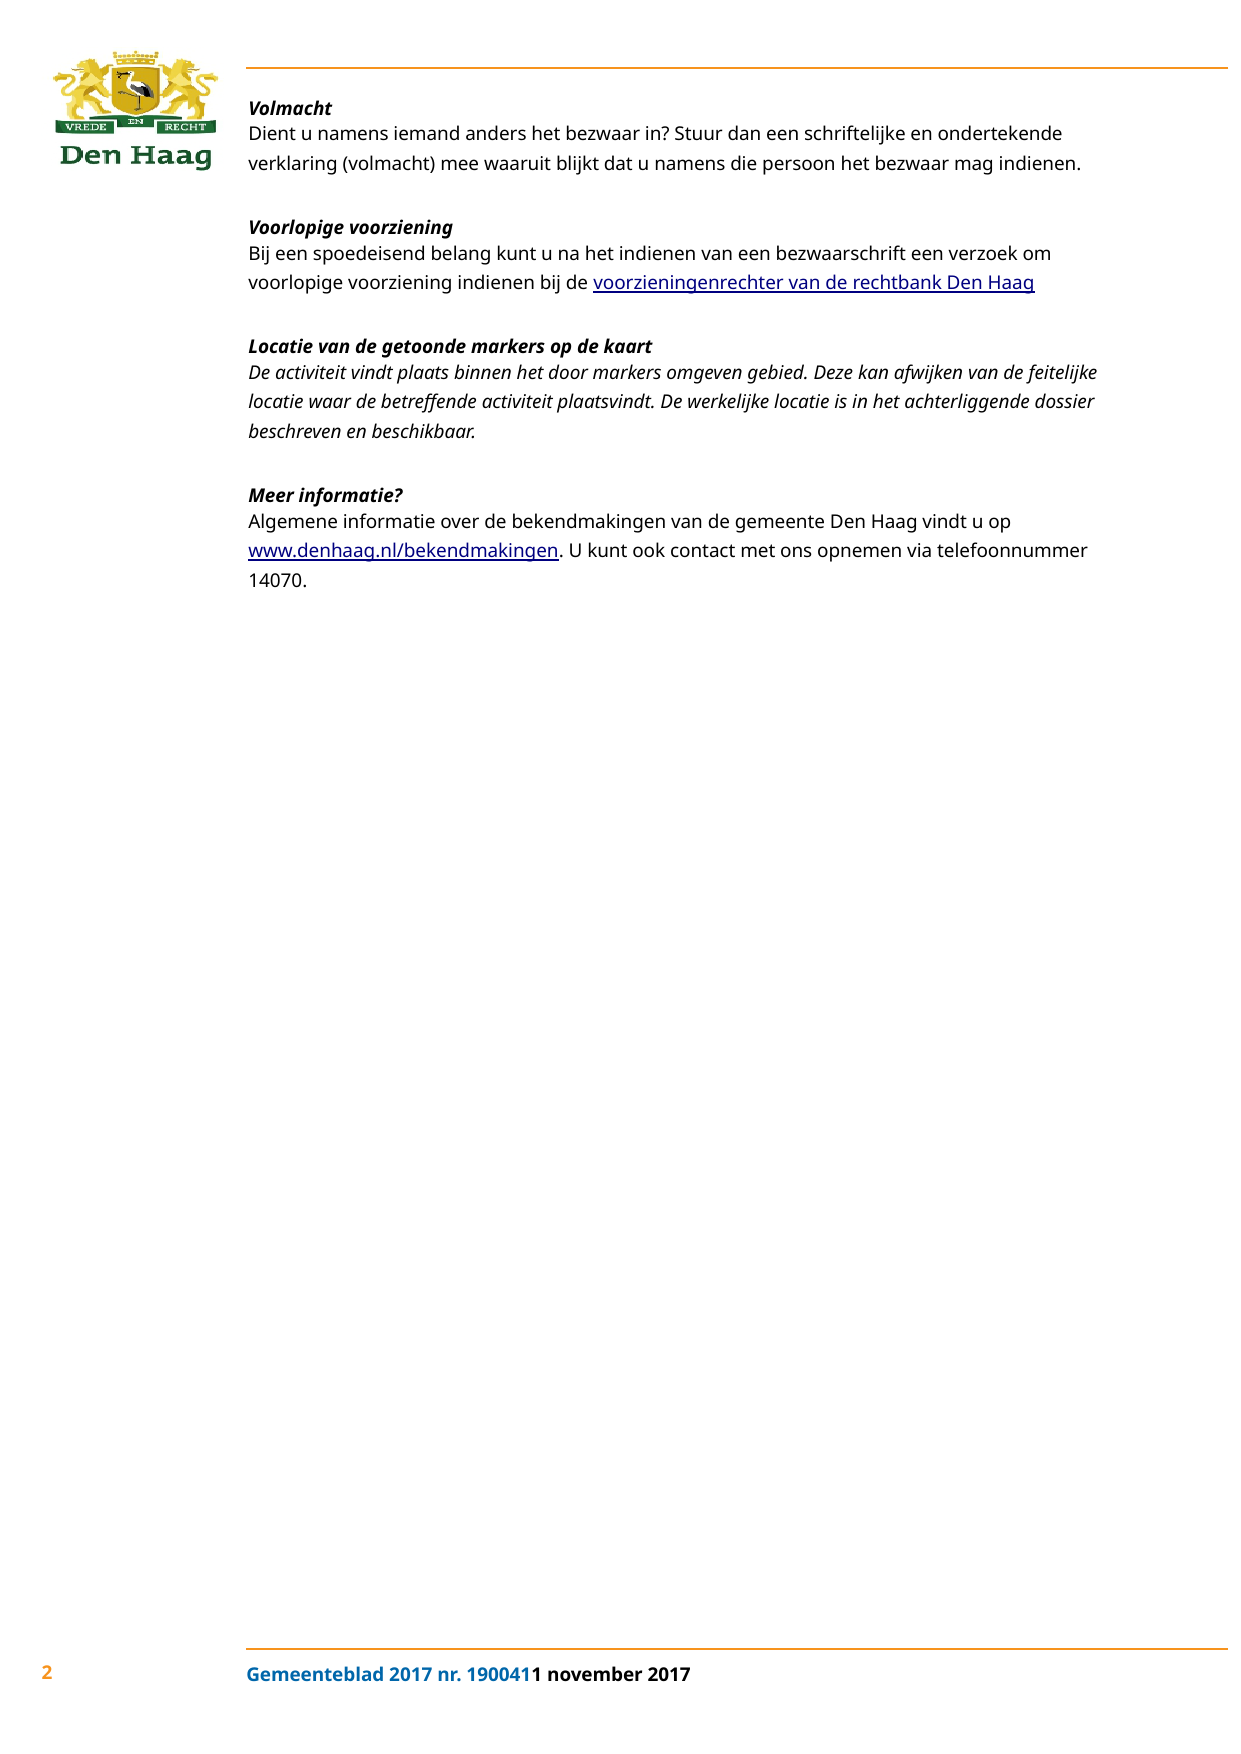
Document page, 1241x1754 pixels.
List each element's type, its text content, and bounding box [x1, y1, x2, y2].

picture [41, 47, 231, 172]
text Dient u namens iemand anders het bezwaar in? Stuur dan een schriftelijke en ondertekende verklaring (volmacht) mee waaruit blijkt dat u namens die persoon het bezwaar mag indienen. [248, 121, 1152, 176]
text De activiteit vindt plaats binnen het door markers omgeven gebied. Deze kan afwijken van de feitelijke locatie waar de betreffende activiteit plaatsvindt. De werkelijke locatie is in het achterliggende dossier beschreven en beschikbaar. [248, 359, 1152, 444]
text Algemene informatie over de bekendmakingen van de gemeente Den Haag vindt u op www.denhaag.nl/bekendmakingen. U kunt ook contact met ons opnemen via telefoonnummer 14070. [248, 508, 1152, 593]
text Bij een spoedeisend belang kunt u na het indienen van een bezwaarschrift een verzoek om voorlopige voorziening indienen bij de voorzieningenrechter van de rechtbank Den Haag [248, 240, 1152, 295]
text Voorlopige voorziening [248, 214, 1152, 240]
text Locatie van de getoonde markers op de kaart [248, 333, 1152, 359]
text Meer informatie? [248, 482, 1152, 508]
text Volmacht [248, 95, 1152, 121]
